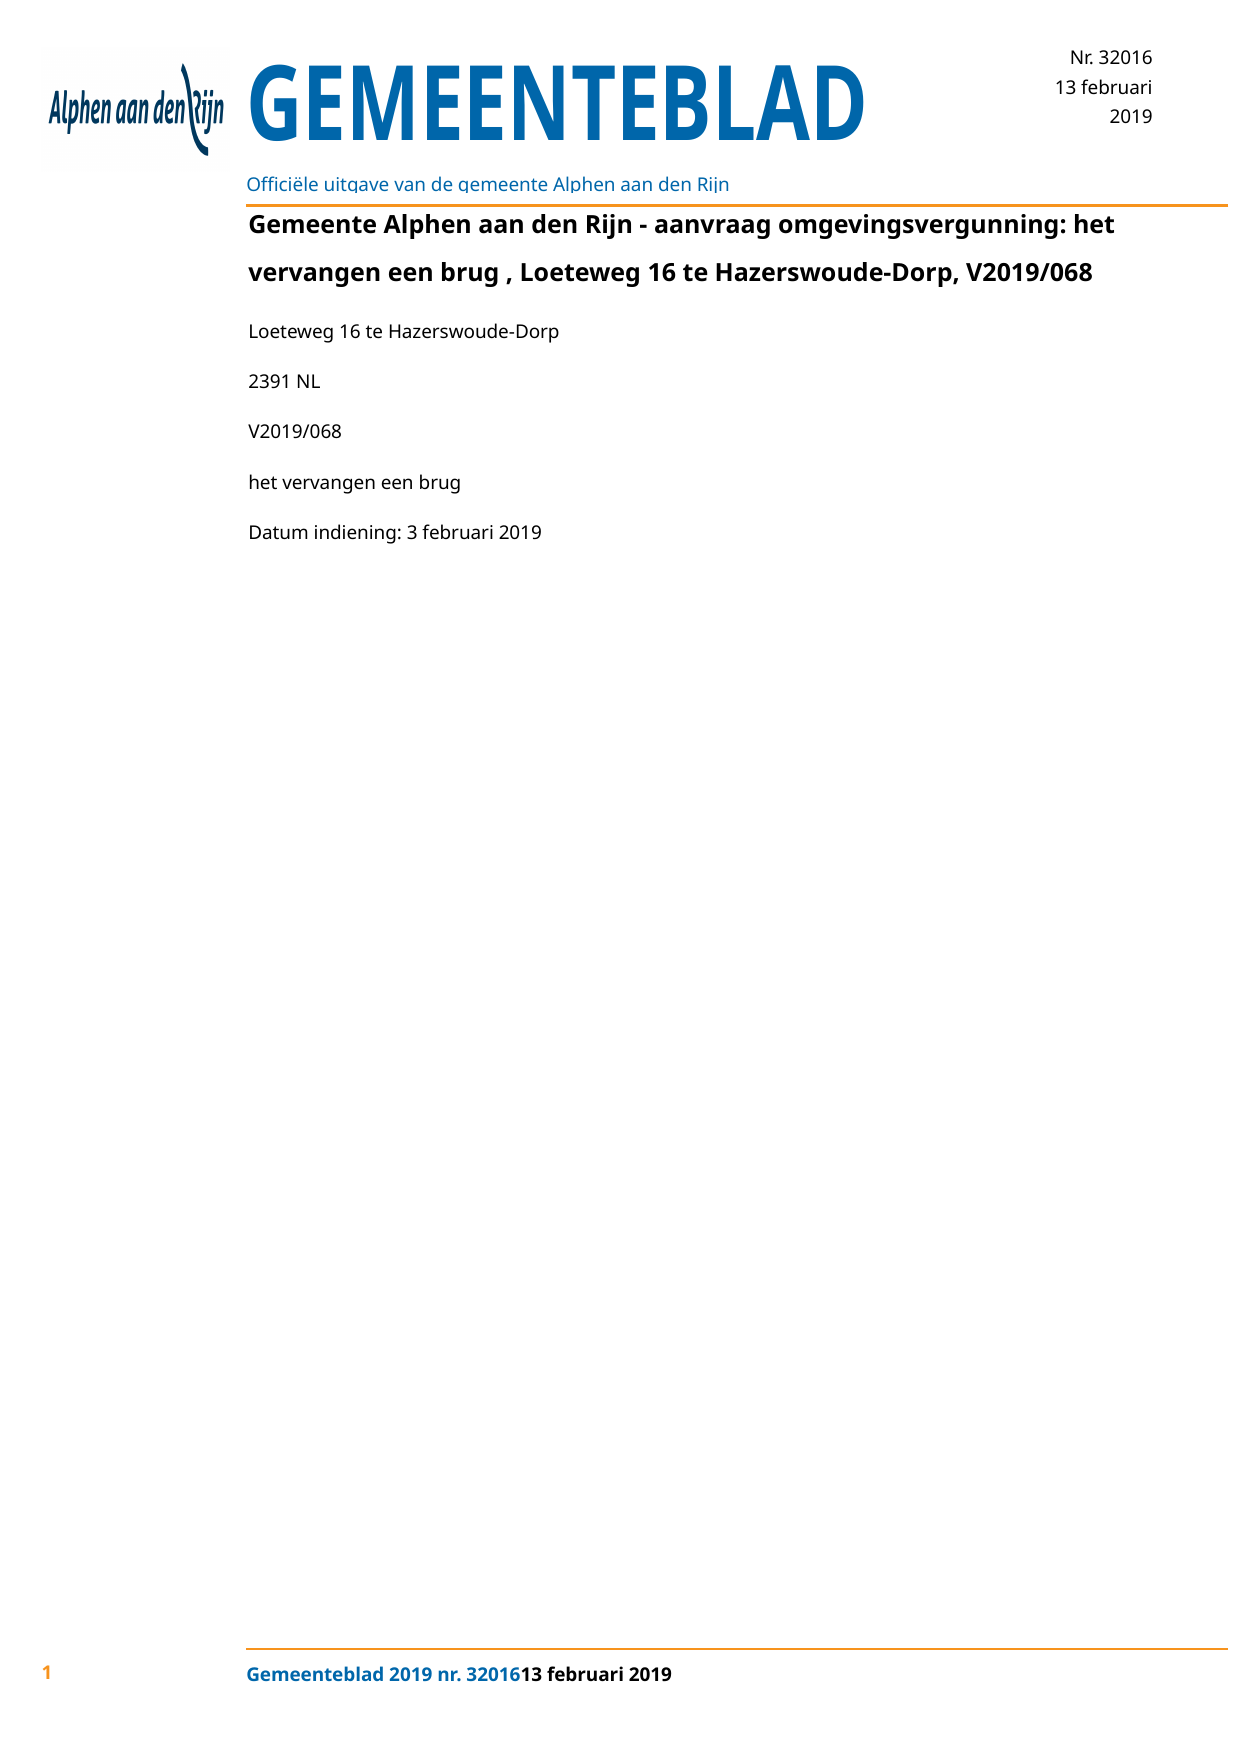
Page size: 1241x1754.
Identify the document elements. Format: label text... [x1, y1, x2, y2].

text V2019/068 [248, 419, 1152, 444]
text het vervangen een brug [248, 469, 1152, 495]
text 2391 NL [248, 368, 1152, 394]
text Loeteweg 16 te Hazerswoude-Dorp [248, 318, 1152, 344]
picture [41, 47, 231, 172]
text Gemeente Alphen aan den Rijn - aanvraag omgevingsvergunning: het vervangen een brug , Loeteweg 16 te Hazerswoude-Dorp, V2019/068 [248, 207, 1152, 288]
text Datum indiening: 3 februari 2019 [248, 519, 1152, 545]
